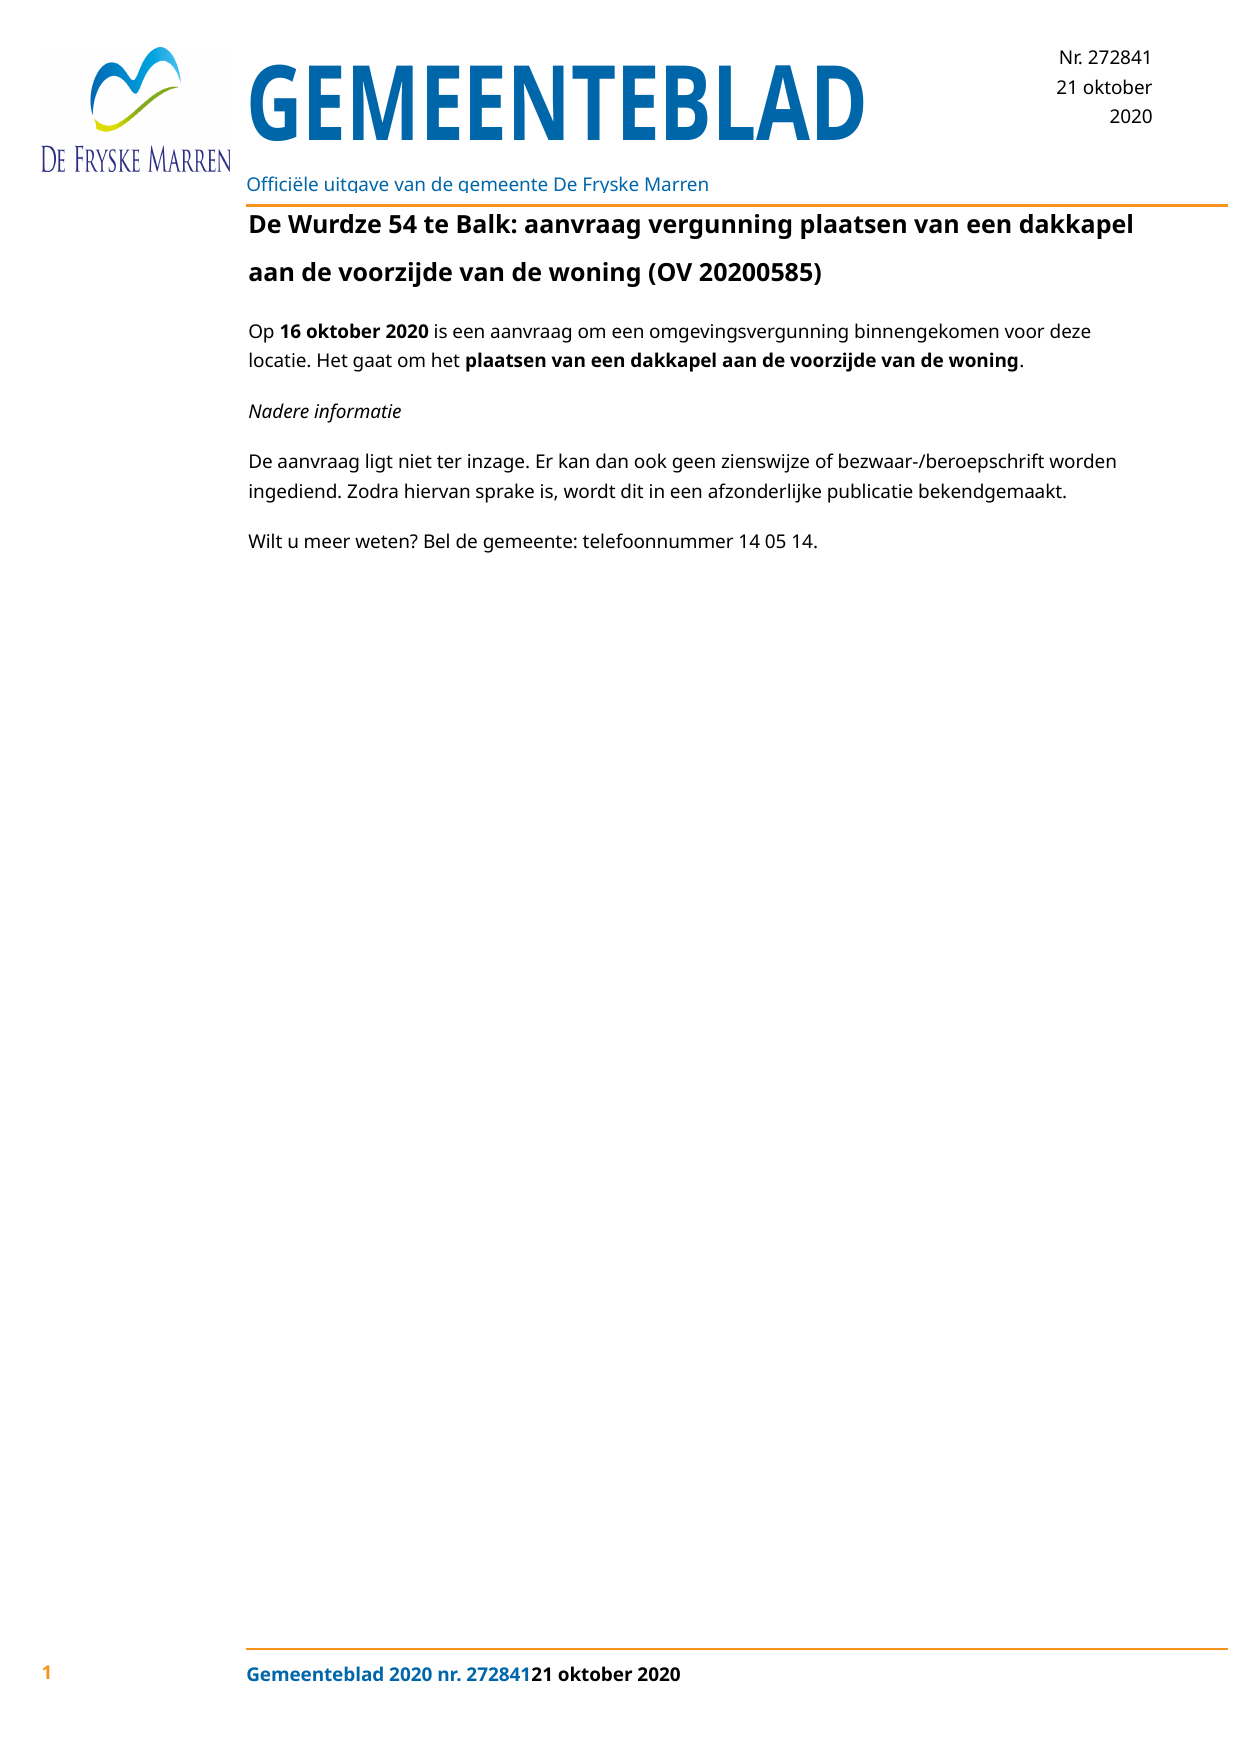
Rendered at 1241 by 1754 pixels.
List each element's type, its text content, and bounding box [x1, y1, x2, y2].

picture [41, 47, 231, 172]
text Nadere informatie [248, 398, 1152, 424]
text De aanvraag ligt niet ter inzage. Er kan dan ook geen zienswijze of bezwaar-/beroepschrift worden ingediend. Zodra hiervan sprake is, wordt dit in een afzonderlijke publicatie bekendgemaakt. [248, 448, 1152, 504]
text De Wurdze 54 te Balk: aanvraag vergunning plaatsen van een dakkapel aan de voorzijde van de woning (OV 20200585) [248, 207, 1152, 288]
text Wilt u meer weten? Bel de gemeente: telefoonnummer 14 05 14. [248, 528, 1152, 554]
text Op 16 oktober 2020 is een aanvraag om een omgevingsvergunning binnengekomen voor deze locatie. Het gaat om het plaatsen van een dakkapel aan de voorzijde van de woning. [248, 318, 1152, 373]
